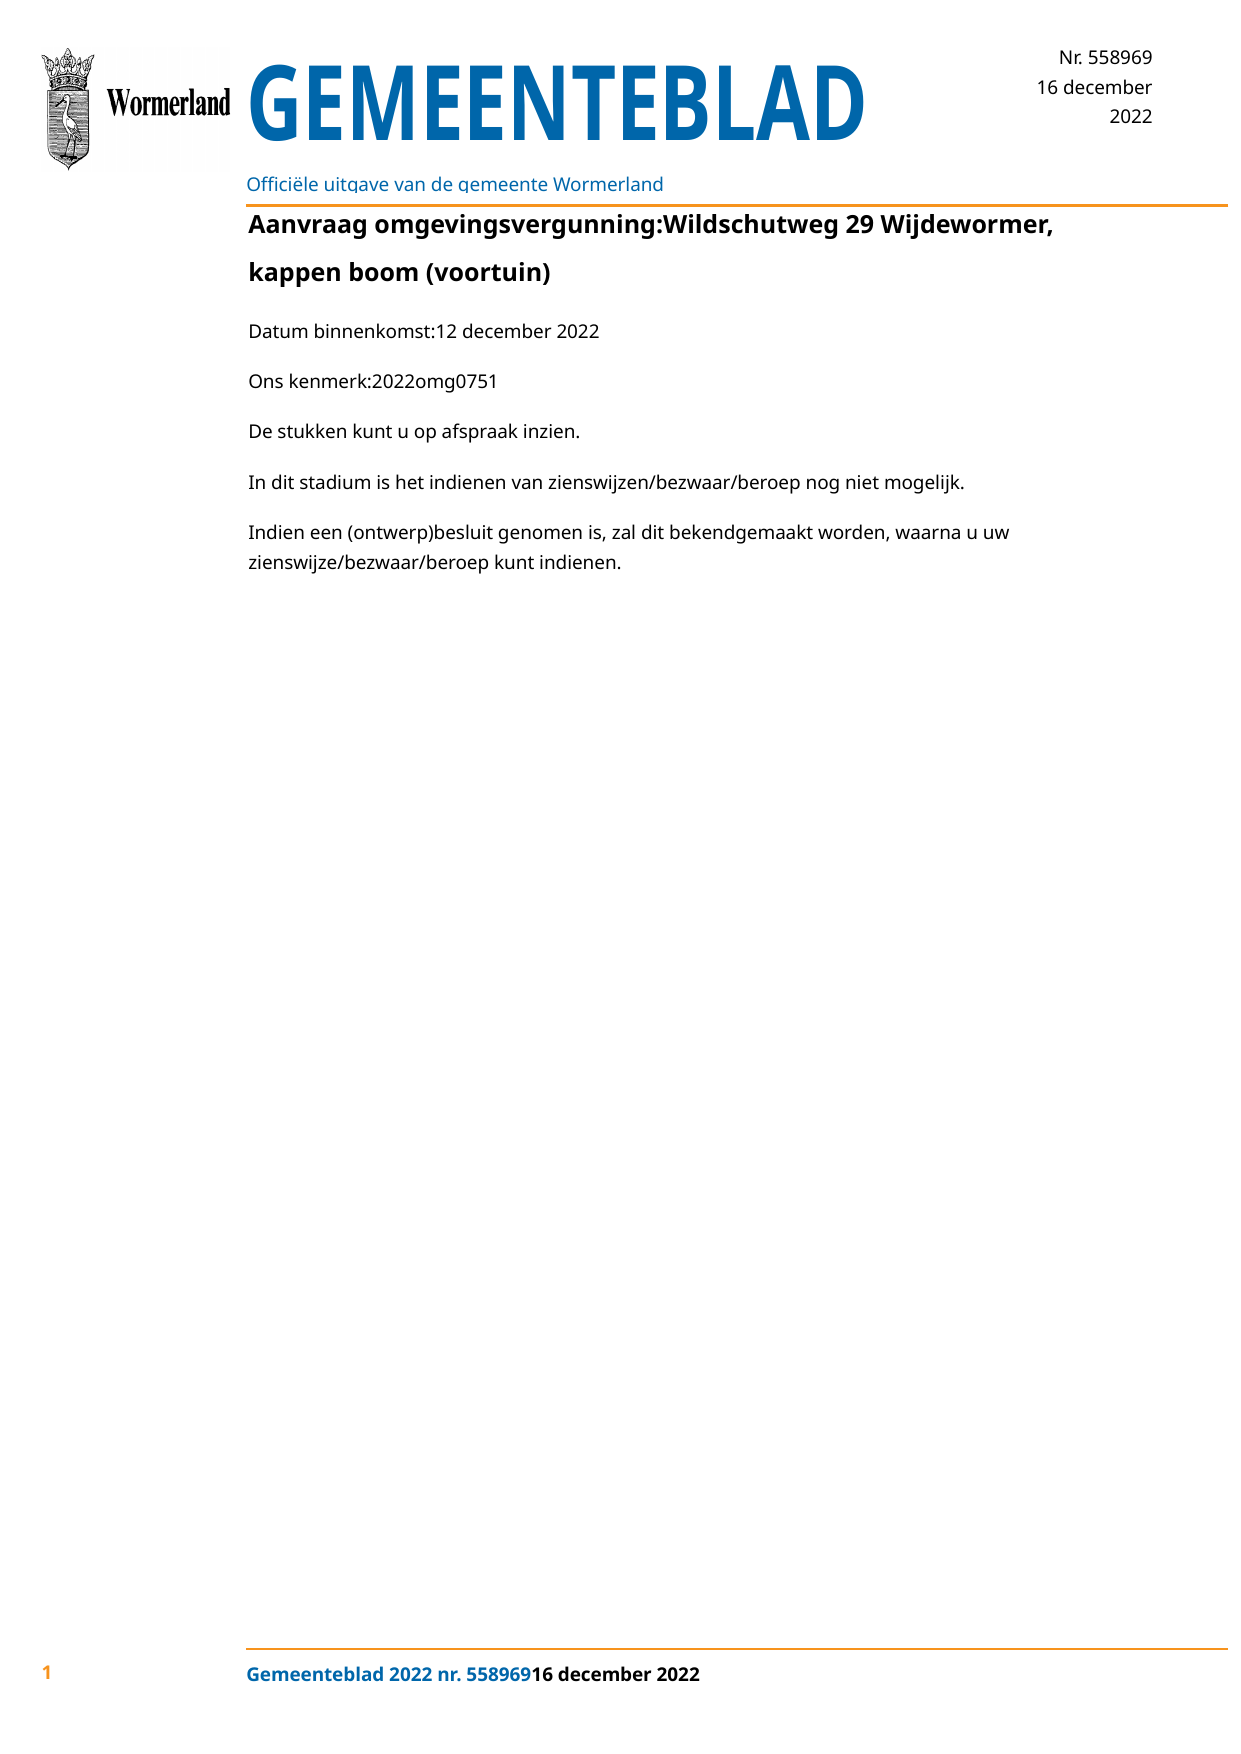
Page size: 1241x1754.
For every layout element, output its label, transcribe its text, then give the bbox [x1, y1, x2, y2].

text De stukken kunt u op afspraak inzien. [248, 419, 1152, 444]
text Indien een (ontwerp)besluit genomen is, zal dit bekendgemaakt worden, waarna u uw zienswijze/bezwaar/beroep kunt indienen. [248, 519, 1152, 575]
text Ons kenmerk:2022omg0751 [248, 368, 1152, 394]
picture [41, 47, 231, 172]
text Aanvraag omgevingsvergunning:Wildschutweg 29 Wijdewormer, kappen boom (voortuin) [248, 207, 1152, 288]
text Datum binnenkomst:12 december 2022 [248, 318, 1152, 344]
text In dit stadium is het indienen van zienswijzen/bezwaar/beroep nog niet mogelijk. [248, 469, 1152, 495]
